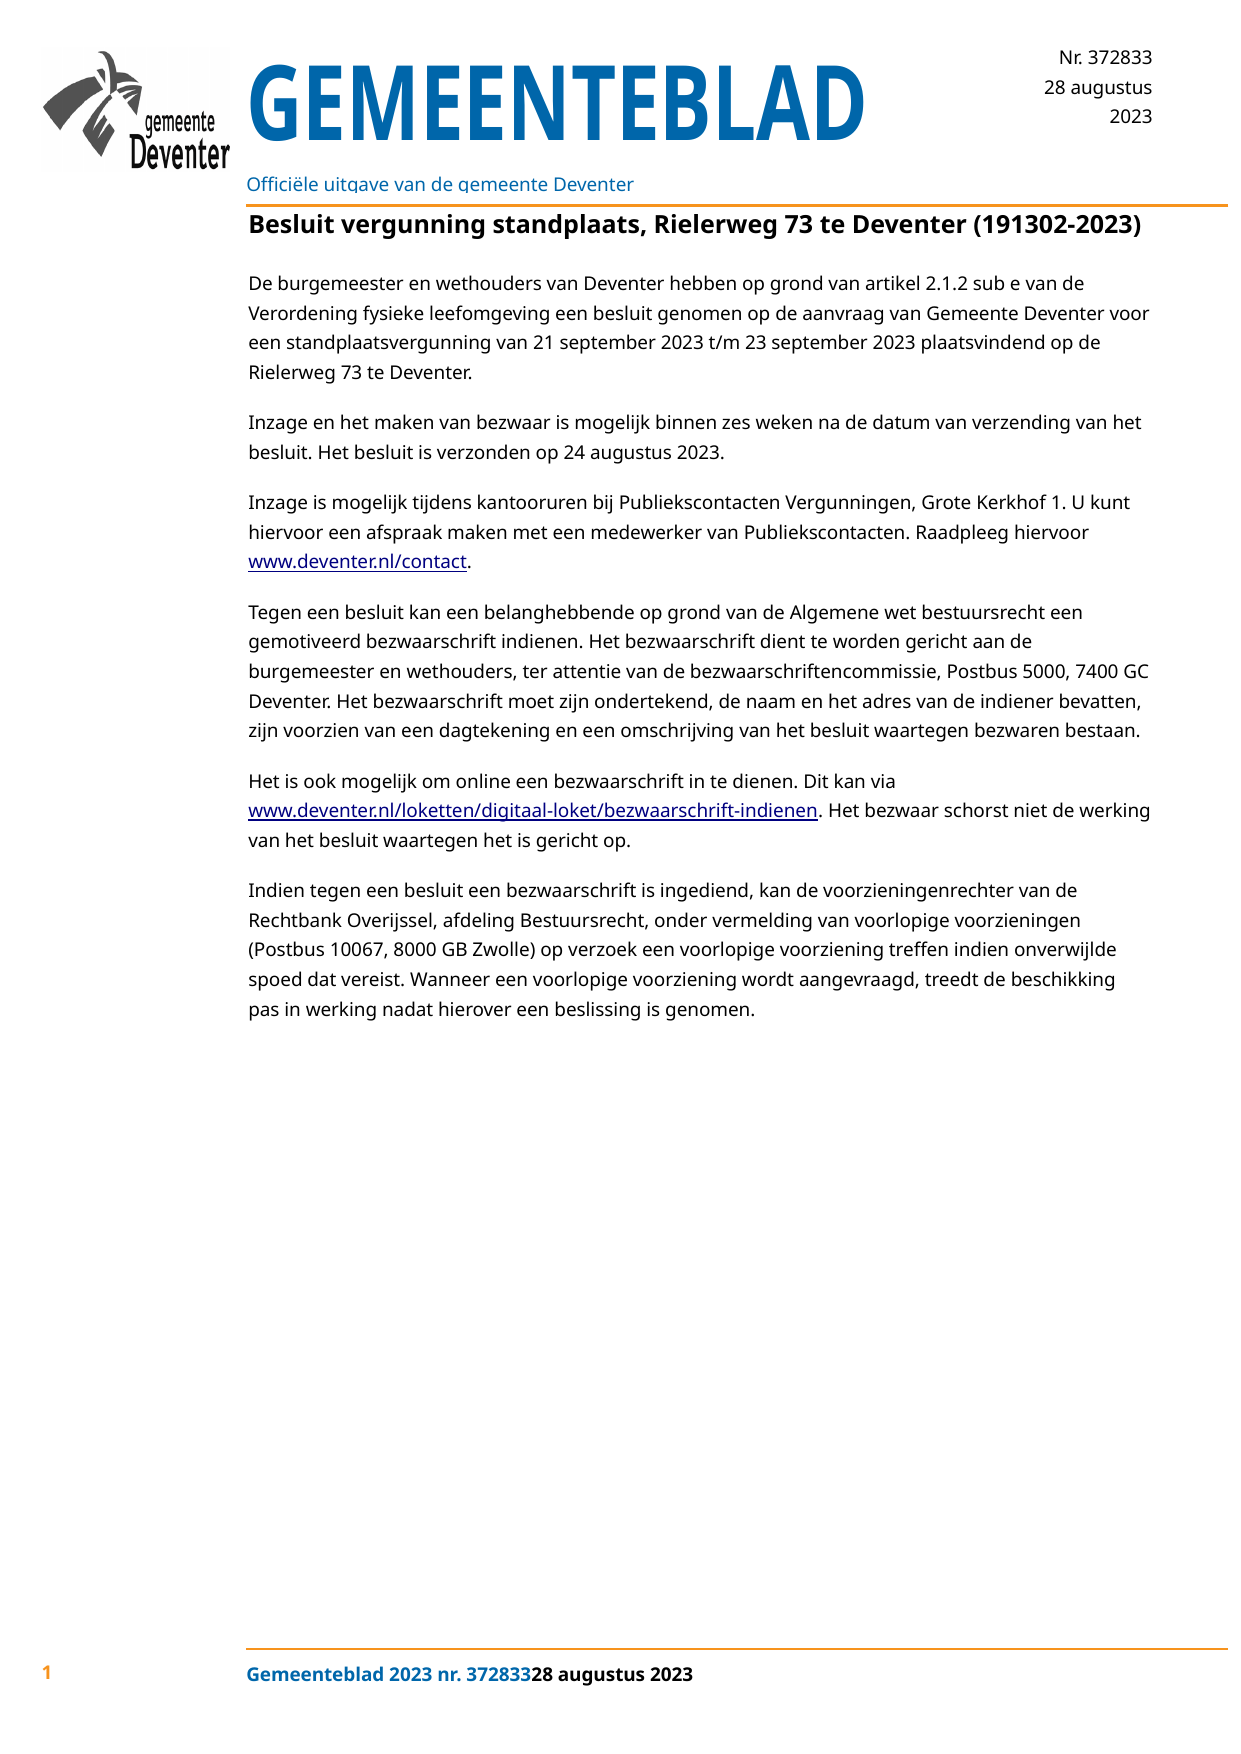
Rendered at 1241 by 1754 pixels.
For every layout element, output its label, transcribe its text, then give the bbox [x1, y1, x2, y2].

picture [41, 47, 231, 172]
text Tegen een besluit kan een belanghebbende op grond van de Algemene wet bestuursrecht een gemotiveerd bezwaarschrift indienen. Het bezwaarschrift dient te worden gericht aan de burgemeester en wethouders, ter attentie van de bezwaarschriftencommissie, Postbus 5000, 7400 GC Deventer. Het bezwaarschrift moet zijn ondertekend, de naam en het adres van de indiener bevatten, zijn voorzien van een dagtekening en een omschrijving van het besluit waartegen bezwaren bestaan. [248, 599, 1152, 743]
text De burgemeester en wethouders van Deventer hebben op grond van artikel 2.1.2 sub e van de Verordening fysieke leefomgeving een besluit genomen op de aanvraag van Gemeente Deventer voor een standplaatsvergunning van 21 september 2023 t/m 23 september 2023 plaatsvindend op de Rielerweg 73 te Deventer. [248, 270, 1152, 385]
text Besluit vergunning standplaats, Rielerweg 73 te Deventer (191302-2023) [248, 207, 1152, 241]
text Inzage is mogelijk tijdens kantooruren bij Publiekscontacten Vergunningen, Grote Kerkhof 1. U kunt hiervoor een afspraak maken met een medewerker van Publiekscontacten. Raadpleeg hiervoor www.deventer.nl/contact. [248, 489, 1152, 574]
text Het is ook mogelijk om online een bezwaarschrift in te dienen. Dit kan via www.deventer.nl/loketten/digitaal-loket/bezwaarschrift-indienen. Het bezwaar schorst niet de werking van het besluit waartegen het is gericht op. [248, 768, 1152, 853]
text Inzage en het maken van bezwaar is mogelijk binnen zes weken na de datum van verzending van het besluit. Het besluit is verzonden op 24 augustus 2023. [248, 409, 1152, 465]
text Indien tegen een besluit een bezwaarschrift is ingediend, kan de voorzieningenrechter van de Rechtbank Overijssel, afdeling Bestuursrecht, onder vermelding van voorlopige voorzieningen (Postbus 10067, 8000 GB Zwolle) op verzoek een voorlopige voorziening treffen indien onverwijlde spoed dat vereist. Wanneer een voorlopige voorziening wordt aangevraagd, treedt de beschikking pas in werking nadat hierover een beslissing is genomen. [248, 877, 1152, 1021]
